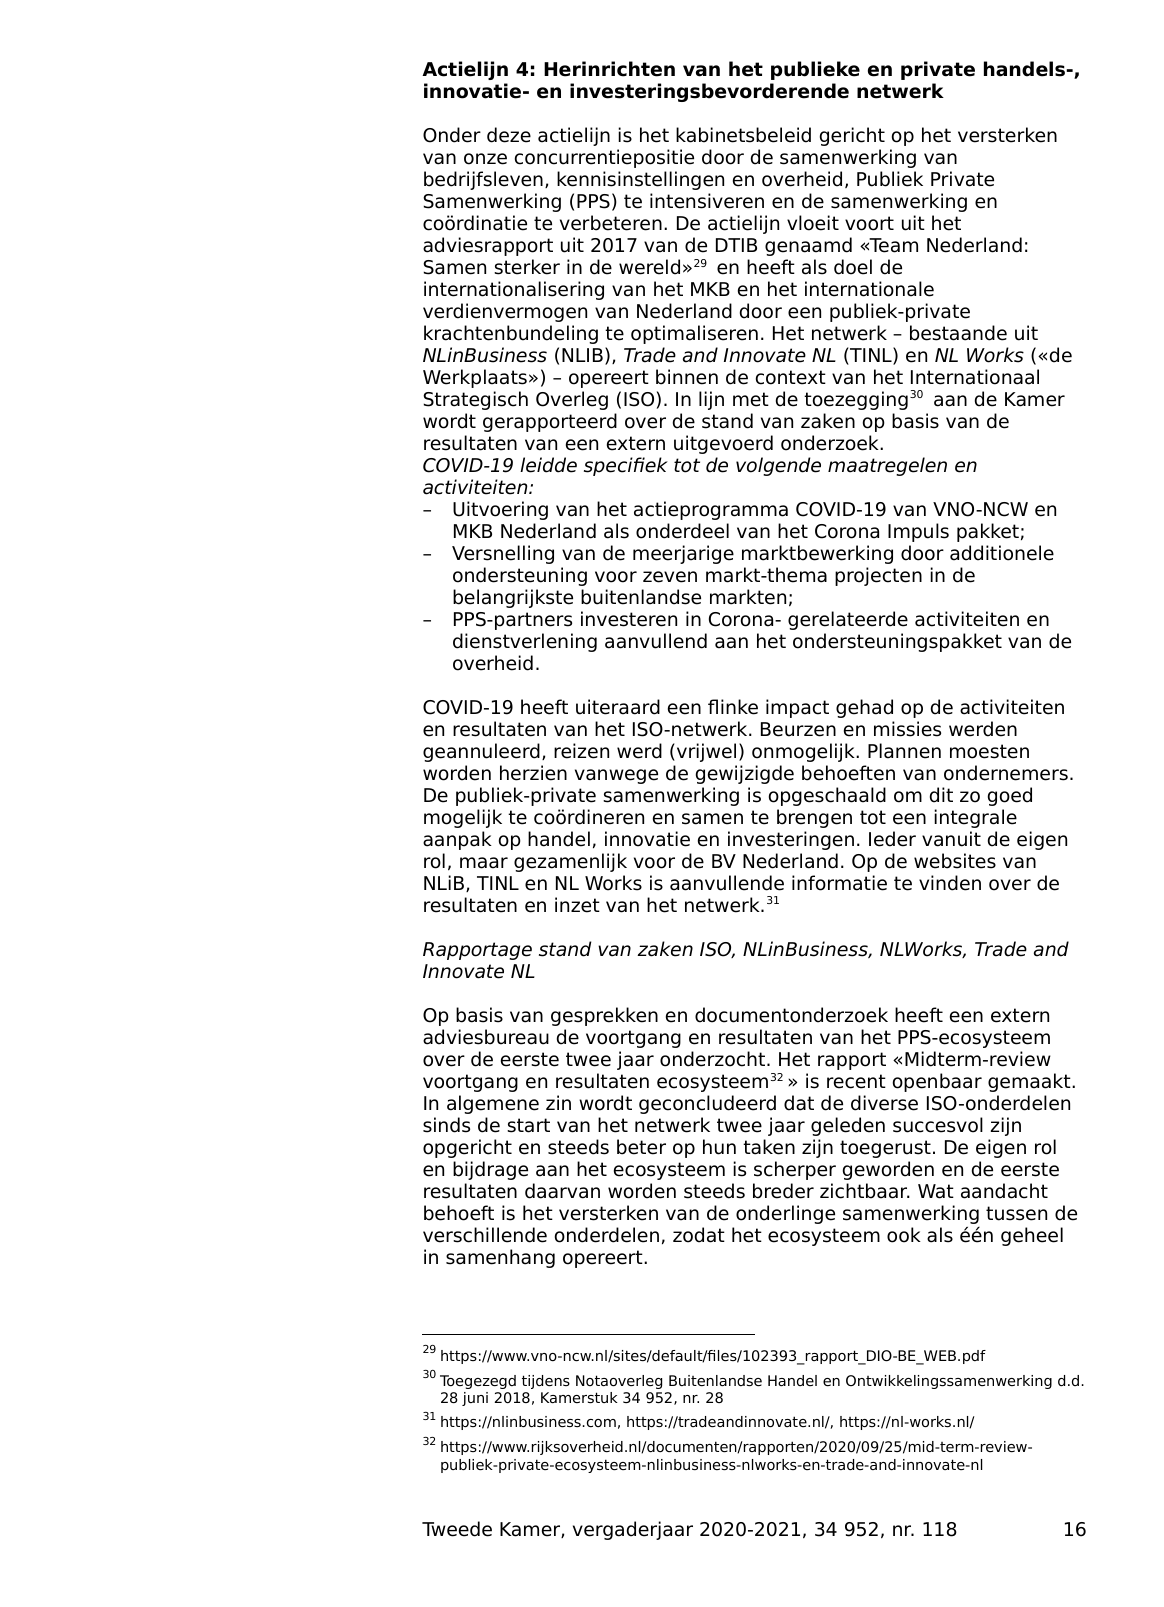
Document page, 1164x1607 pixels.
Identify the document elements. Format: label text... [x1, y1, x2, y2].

text https://nlinbusiness.com, https://tradeandinnovate.nl/, https://nl-works.nl/ [422, 1410, 1087, 1432]
subtitle Actielijn 4: Herinrichten van het publieke en private handels-, innovatie- en investeringsbevorderende netwerk [422, 59, 1087, 103]
text COVID-19 heeft uiteraard een flinke impact gehad op de activiteiten en resultaten van het ISO-netwerk. Beurzen en missies werden geannuleerd, reizen werd (vrijwel) onmogelijk. Plannen moesten worden herzien vanwege de gewijzigde behoeften van ondernemers. De publiek-private samenwerking is opgeschaald om dit zo goed mogelijk te coördineren en samen te brengen tot een integrale aanpak op handel, innovatie en investeringen. Ieder vanuit de eigen rol, maar gezamenlijk voor de BV Nederland. Op de websites van NLiB, TINL en NL Works is aanvullende informatie te vinden over de resultaten en inzet van het netwerk. [422, 697, 1087, 917]
text COVID-19 leidde specifiek tot de volgende maatregelen en activiteiten: [422, 455, 1087, 499]
text – Versnelling van de meerjarige marktbewerking door additionele ondersteuning voor zeven markt-thema projecten in de belangrijkste buitenlandse markten; [422, 543, 1087, 609]
text Onder deze actielijn is het kabinetsbeleid gericht op het versterken van onze concurrentiepositie door de samenwerking van bedrijfsleven, kennisinstellingen en overheid, Publiek Private Samenwerking (PPS) te intensiveren en de samenwerking en coördinatie te verbeteren. De actielijn vloeit voort uit het adviesrapport uit 2017 van de DTIB genaamd «Team Nederland: Samen sterker in de wereld» en heeft als doel de internationalisering van het MKB en het internationale verdienvermogen van Nederland door een publiek-private krachtenbundeling te optimaliseren. Het netwerk – bestaande uit NLinBusiness (NLIB), Trade and Innovate NL (TINL) en NL Works («de Werkplaats») – opereert binnen de context van het Internationaal Strategisch Overleg (ISO). In lijn met de toezegging aan de Kamer wordt gerapporteerd over de stand van zaken op basis van de resultaten van een extern uitgevoerd onderzoek. [422, 125, 1087, 455]
text https://www.vno-ncw.nl/sites/default/files/102393_rapport_DIO-BE_WEB.pdf [422, 1343, 1087, 1366]
text Toegezegd tijdens Notaoverleg Buitenlandse Handel en Ontwikkelingssamenwerking d.d. 28 juni 2018, Kamerstuk 34 952, nr. 28 [422, 1368, 1087, 1407]
subtitle Rapportage stand van zaken ISO, NLinBusiness, NLWorks, Trade and Innovate NL [422, 939, 1087, 983]
text – PPS-partners investeren in Corona- gerelateerde activiteiten en dienstverlening aanvullend aan het ondersteuningspakket van de overheid. [422, 609, 1087, 675]
text https://www.rijksoverheid.nl/documenten/rapporten/2020/09/25/mid-term-review-publiek-private-ecosysteem-nlinbusiness-nlworks-en-trade-and-innovate-nl [422, 1435, 1087, 1474]
text – Uitvoering van het actieprogramma COVID-19 van VNO-NCW en MKB Nederland als onderdeel van het Corona Impuls pakket; [422, 499, 1087, 543]
text Op basis van gesprekken en documentonderzoek heeft een extern adviesbureau de voortgang en resultaten van het PPS-ecosysteem over de eerste twee jaar onderzocht. Het rapport «Midterm-review voortgang en resultaten ecosysteem» is recent openbaar gemaakt. In algemene zin wordt geconcludeerd dat de diverse ISO-onderdelen sinds de start van het netwerk twee jaar geleden succesvol zijn opgericht en steeds beter op hun taken zijn toegerust. De eigen rol en bijdrage aan het ecosysteem is scherper geworden en de eerste resultaten daarvan worden steeds breder zichtbaar. Wat aandacht behoeft is het versterken van de onderlinge samenwerking tussen de verschillende onderdelen, zodat het ecosysteem ook als één geheel in samenhang opereert. [422, 1005, 1087, 1269]
